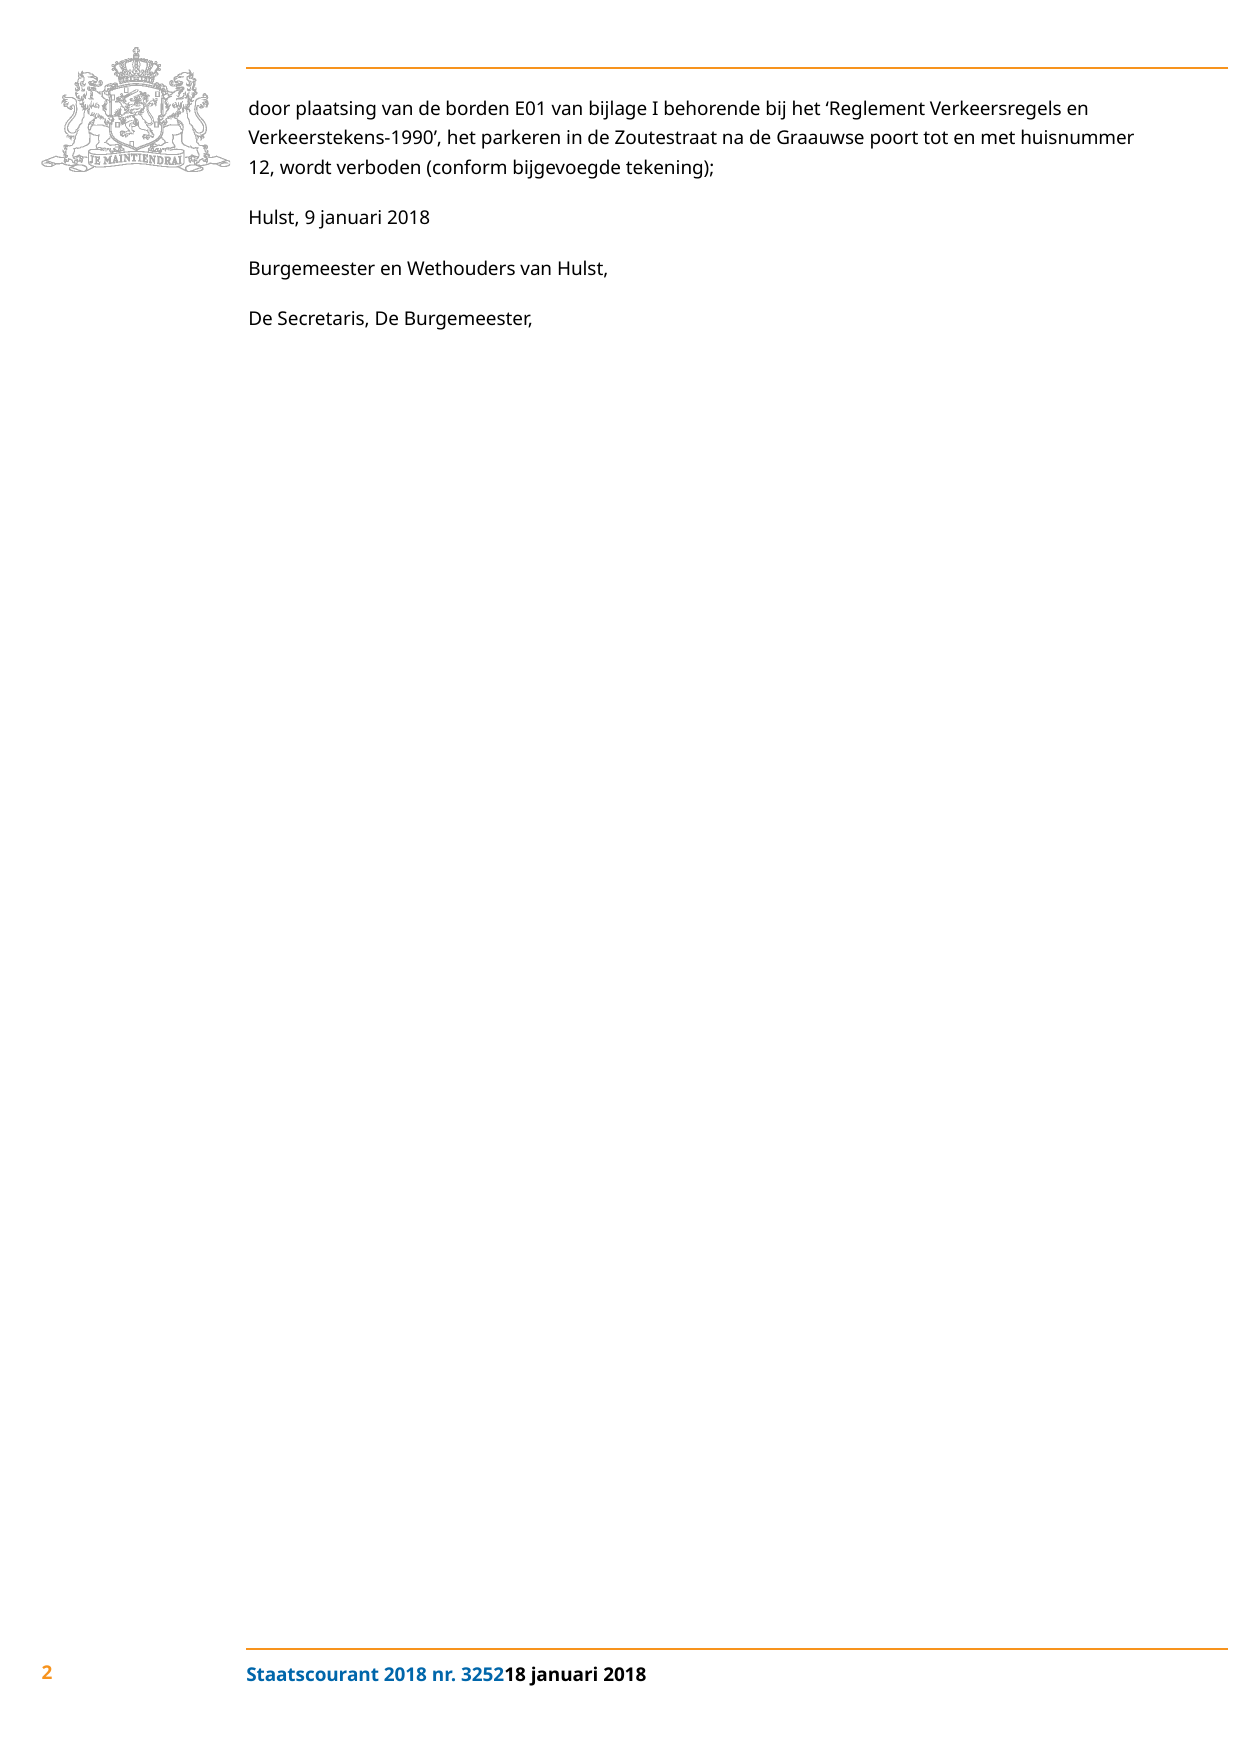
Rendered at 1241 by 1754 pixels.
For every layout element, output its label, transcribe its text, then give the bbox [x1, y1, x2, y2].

text door plaatsing van de borden E01 van bijlage I behorende bij het ‘Reglement Verkeersregels en Verkeerstekens-1990’, het parkeren in de Zoutestraat na de Graauwse poort tot en met huisnummer 12, wordt verboden (conform bijgevoegde tekening); [248, 95, 1152, 180]
text De Secretaris, De Burgemeester, [248, 305, 1152, 331]
text Burgemeester en Wethouders van Hulst, [248, 255, 1152, 281]
picture [41, 47, 231, 172]
text Hulst, 9 januari 2018 [248, 204, 1152, 230]
